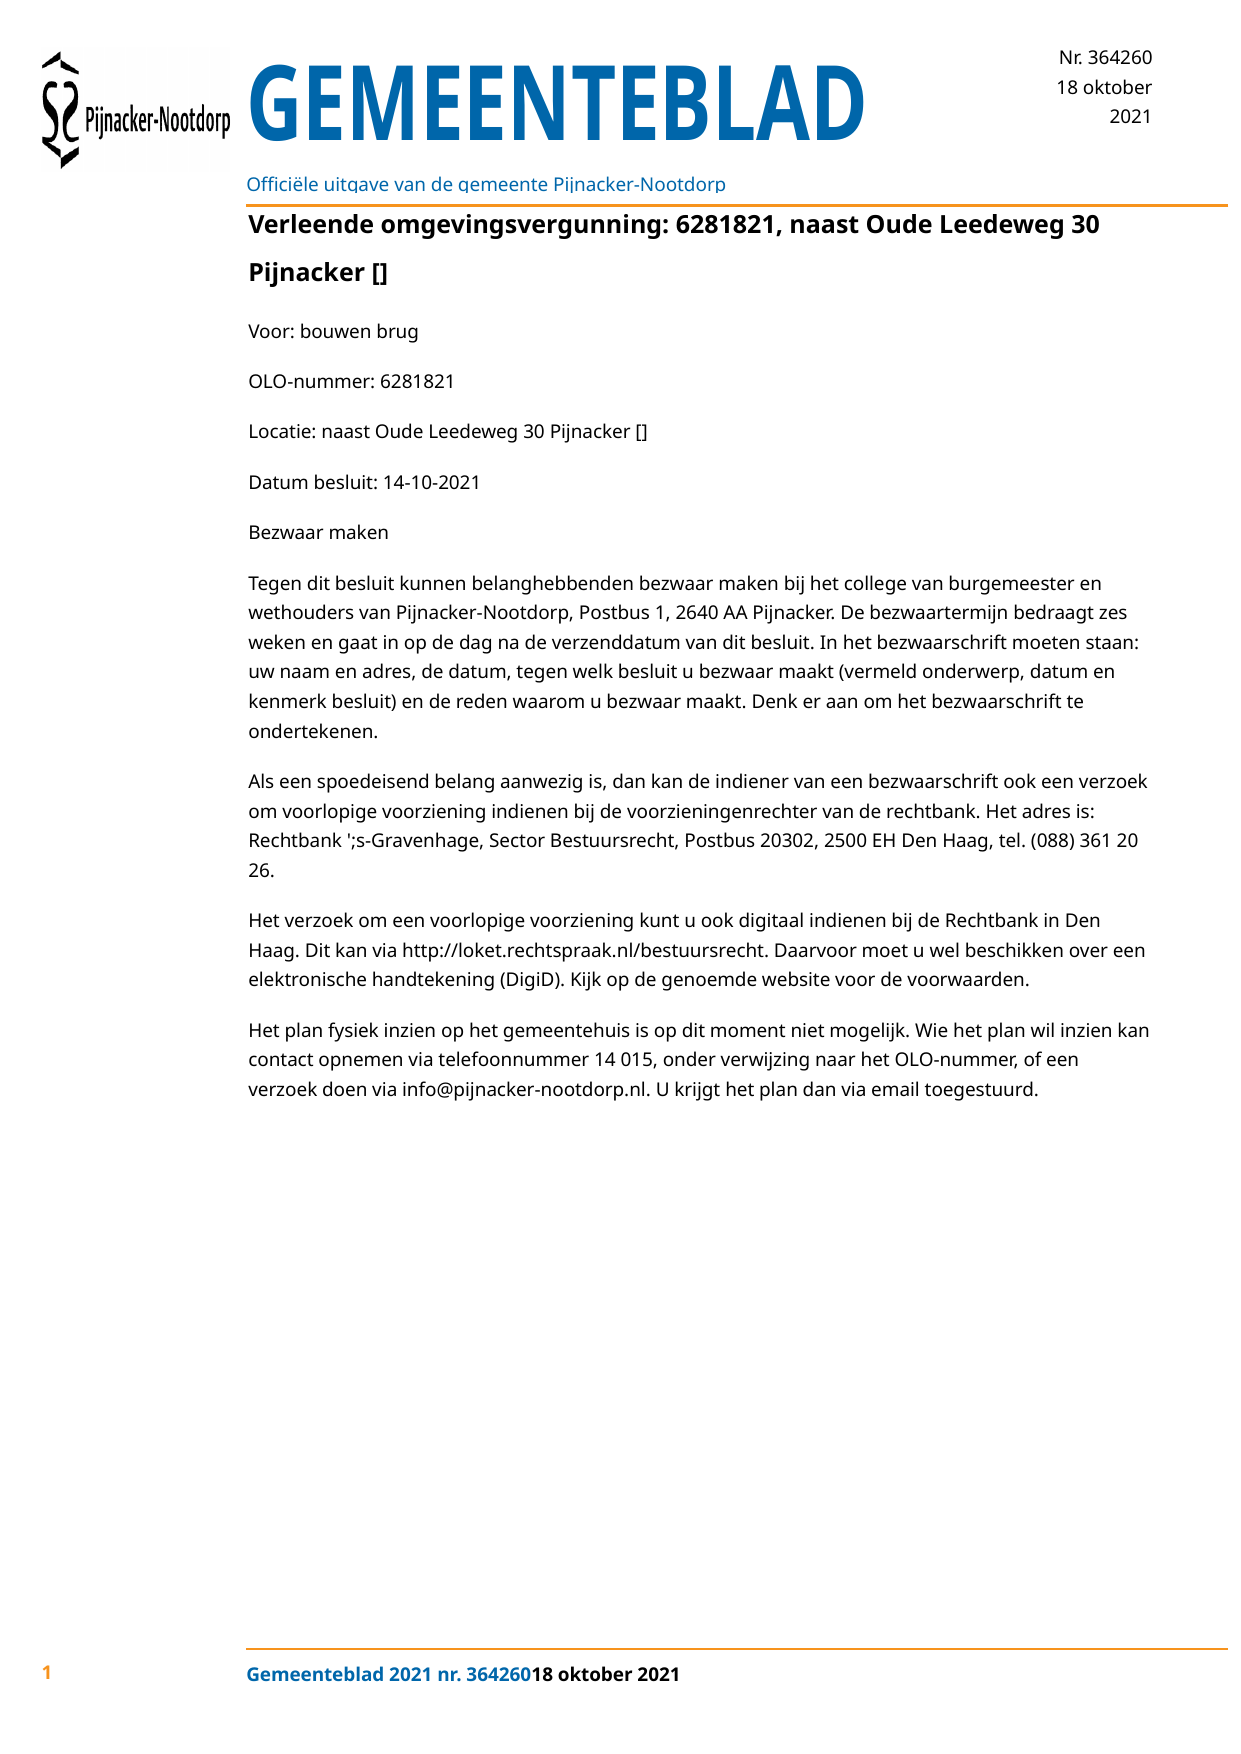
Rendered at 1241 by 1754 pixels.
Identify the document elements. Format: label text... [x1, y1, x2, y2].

text Datum besluit: 14-10-2021 [248, 469, 1152, 495]
text Tegen dit besluit kunnen belanghebbenden bezwaar maken bij het college van burgemeester en wethouders van Pijnacker-Nootdorp, Postbus 1, 2640 AA Pijnacker. De bezwaartermijn bedraagt zes weken en gaat in op de dag na de verzenddatum van dit besluit. In het bezwaarschrift moeten staan: uw naam en adres, de datum, tegen welk besluit u bezwaar maakt (vermeld onderwerp, datum en kenmerk besluit) en de reden waarom u bezwaar maakt. Denk er aan om het bezwaarschrift te ondertekenen. [248, 570, 1152, 744]
text Locatie: naast Oude Leedeweg 30 Pijnacker [] [248, 419, 1152, 444]
text Het verzoek om een voorlopige voorziening kunt u ook digitaal indienen bij de Rechtbank in Den Haag. Dit kan via http://loket.rechtspraak.nl/bestuursrecht. Daarvoor moet u wel beschikken over een elektronische handtekening (DigiD). Kijk op de genoemde website voor de voorwaarden. [248, 907, 1152, 992]
text Als een spoedeisend belang aanwezig is, dan kan de indiener van een bezwaarschrift ook een verzoek om voorlopige voorziening indienen bij de voorzieningenrechter van de rechtbank. Het adres is: Rechtbank ';s-Gravenhage, Sector Bestuursrecht, Postbus 20302, 2500 EH Den Haag, tel. (088) 361 20 26. [248, 768, 1152, 883]
text OLO-nummer: 6281821 [248, 368, 1152, 394]
text Voor: bouwen brug [248, 318, 1152, 344]
text Bezwaar maken [248, 519, 1152, 545]
text Verleende omgevingsvergunning: 6281821, naast Oude Leedeweg 30 Pijnacker [] [248, 207, 1152, 288]
picture [41, 47, 231, 172]
text Het plan fysiek inzien op het gemeentehuis is op dit moment niet mogelijk. Wie het plan wil inzien kan contact opnemen via telefoonnummer 14 015, onder verwijzing naar het OLO-nummer, of een verzoek doen via info@pijnacker-nootdorp.nl. U krijgt het plan dan via email toegestuurd. [248, 1017, 1152, 1102]
